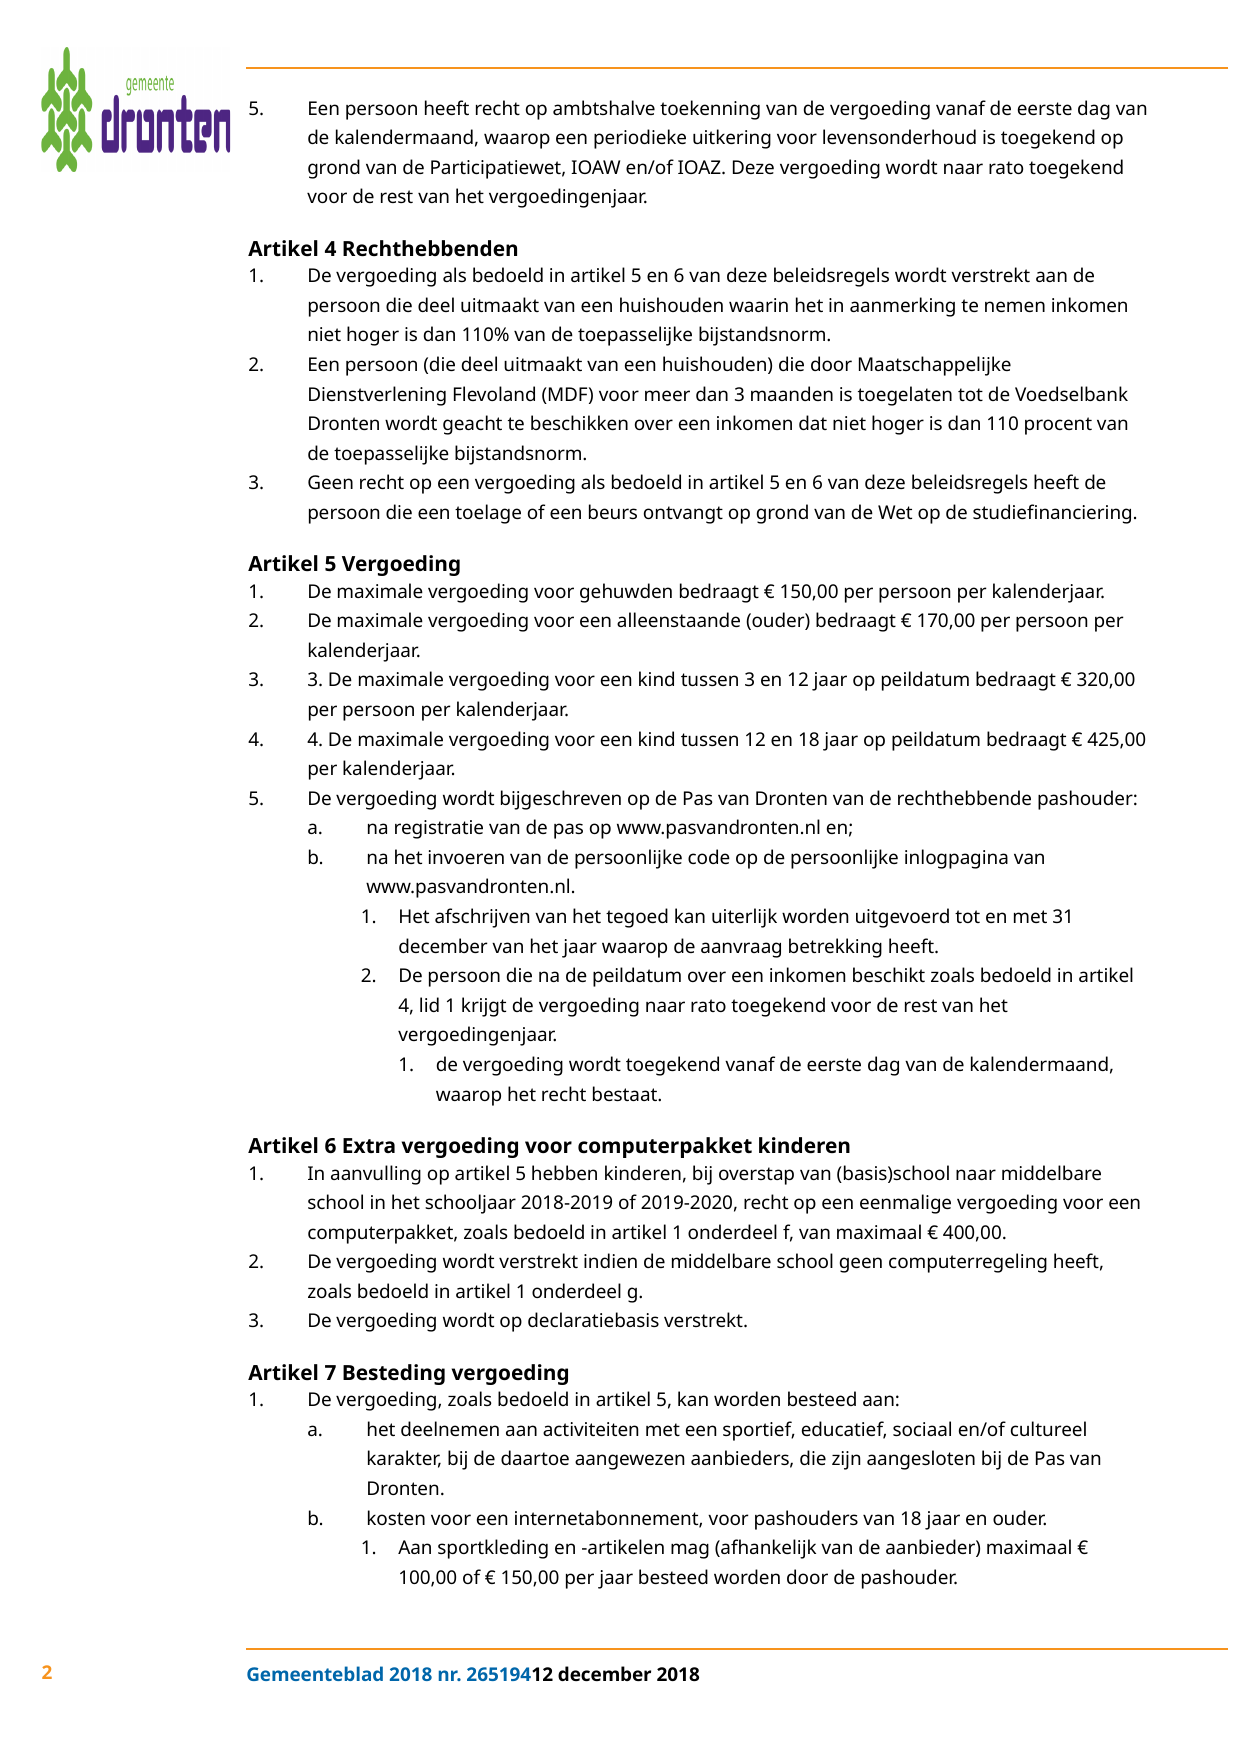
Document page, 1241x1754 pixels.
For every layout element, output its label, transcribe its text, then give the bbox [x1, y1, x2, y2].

list De persoon die na de peildatum over een inkomen beschikt zoals bedoeld in artikel 4, lid 1 krijgt de vergoeding naar rato toegekend voor de rest van het vergoedingenjaar. [361, 962, 1152, 1047]
list de vergoeding wordt toegekend vanaf de eerste dag van de kalendermaand, waarop het recht bestaat. [398, 1051, 1152, 1107]
list De maximale vergoeding voor een alleenstaande (ouder) bedraagt € 170,00 per persoon per kalenderjaar. [248, 607, 1152, 663]
text Artikel 7 Besteding vergoeding [248, 1358, 1152, 1386]
picture [41, 47, 231, 172]
list Aan sportkleding en -artikelen mag (afhankelijk van de aanbieder) maximaal € 100,00 of € 150,00 per jaar besteed worden door de pashouder. [361, 1534, 1152, 1590]
list In aanvulling op artikel 5 hebben kinderen, bij overstap van (basis)school naar middelbare school in het schooljaar 2018-2019 of 2019-2020, recht op een eenmalige vergoeding voor een computerpakket, zoals bedoeld in artikel 1 onderdeel f, van maximaal € 400,00. [248, 1160, 1152, 1244]
list Een persoon (die deel uitmaakt van een huishouden) die door Maatschappelijke Dienstverlening Flevoland (MDF) voor meer dan 3 maanden is toegelaten tot de Voedselbank Dronten wordt geacht te beschikken over een inkomen dat niet hoger is dan 110 procent van de toepasselijke bijstandsnorm. [248, 351, 1152, 466]
list De vergoeding wordt verstrekt indien de middelbare school geen computerregeling heeft, zoals bedoeld in artikel 1 onderdeel g. [248, 1248, 1152, 1304]
list kosten voor een internetabonnement, voor pashouders van 18 jaar en ouder. [307, 1505, 1152, 1531]
list het deelnemen aan activiteiten met een sportief, educatief, sociaal en/of cultureel karakter, bij de daartoe aangewezen aanbieders, die zijn aangesloten bij de Pas van Dronten. [307, 1416, 1152, 1501]
list De vergoeding wordt bijgeschreven op de Pas van Dronten van de rechthebbende pashouder: [248, 785, 1152, 811]
list Een persoon heeft recht op ambtshalve toekenning van de vergoeding vanaf de eerste dag van de kalendermaand, waarop een periodieke uitkering voor levensonderhoud is toegekend op grond van de Participatiewet, IOAW en/of IOAZ. Deze vergoeding wordt naar rato toegekend voor de rest van het vergoedingenjaar. [248, 95, 1152, 209]
text Artikel 6 Extra vergoeding voor computerpakket kinderen [248, 1131, 1152, 1160]
text Artikel 4 Rechthebbenden [248, 234, 1152, 262]
list De maximale vergoeding voor gehuwden bedraagt € 150,00 per persoon per kalenderjaar. [248, 578, 1152, 604]
list De vergoeding als bedoeld in artikel 5 en 6 van deze beleidsregels wordt verstrekt aan de persoon die deel uitmaakt van een huishouden waarin het in aanmerking te nemen inkomen niet hoger is dan 110% van de toepasselijke bijstandsnorm. [248, 262, 1152, 347]
list De vergoeding, zoals bedoeld in artikel 5, kan worden besteed aan: [248, 1386, 1152, 1412]
list Geen recht op een vergoeding als bedoeld in artikel 5 en 6 van deze beleidsregels heeft de persoon die een toelage of een beurs ontvangt op grond van de Wet op de studiefinanciering. [248, 469, 1152, 525]
list na het invoeren van de persoonlijke code op de persoonlijke inlogpagina van www.pasvandronten.nl. [307, 844, 1152, 899]
list 4. De maximale vergoeding voor een kind tussen 12 en 18 jaar op peildatum bedraagt € 425,00 per kalenderjaar. [248, 726, 1152, 781]
list De vergoeding wordt op declaratiebasis verstrekt. [248, 1308, 1152, 1333]
text Artikel 5 Vergoeding [248, 549, 1152, 578]
list na registratie van de pas op www.pasvandronten.nl en; [307, 814, 1152, 840]
list 3. De maximale vergoeding voor een kind tussen 3 en 12 jaar op peildatum bedraagt € 320,00 per persoon per kalenderjaar. [248, 667, 1152, 722]
list Het afschrijven van het tegoed kan uiterlijk worden uitgevoerd tot en met 31 december van het jaar waarop de aanvraag betrekking heeft. [361, 903, 1152, 959]
